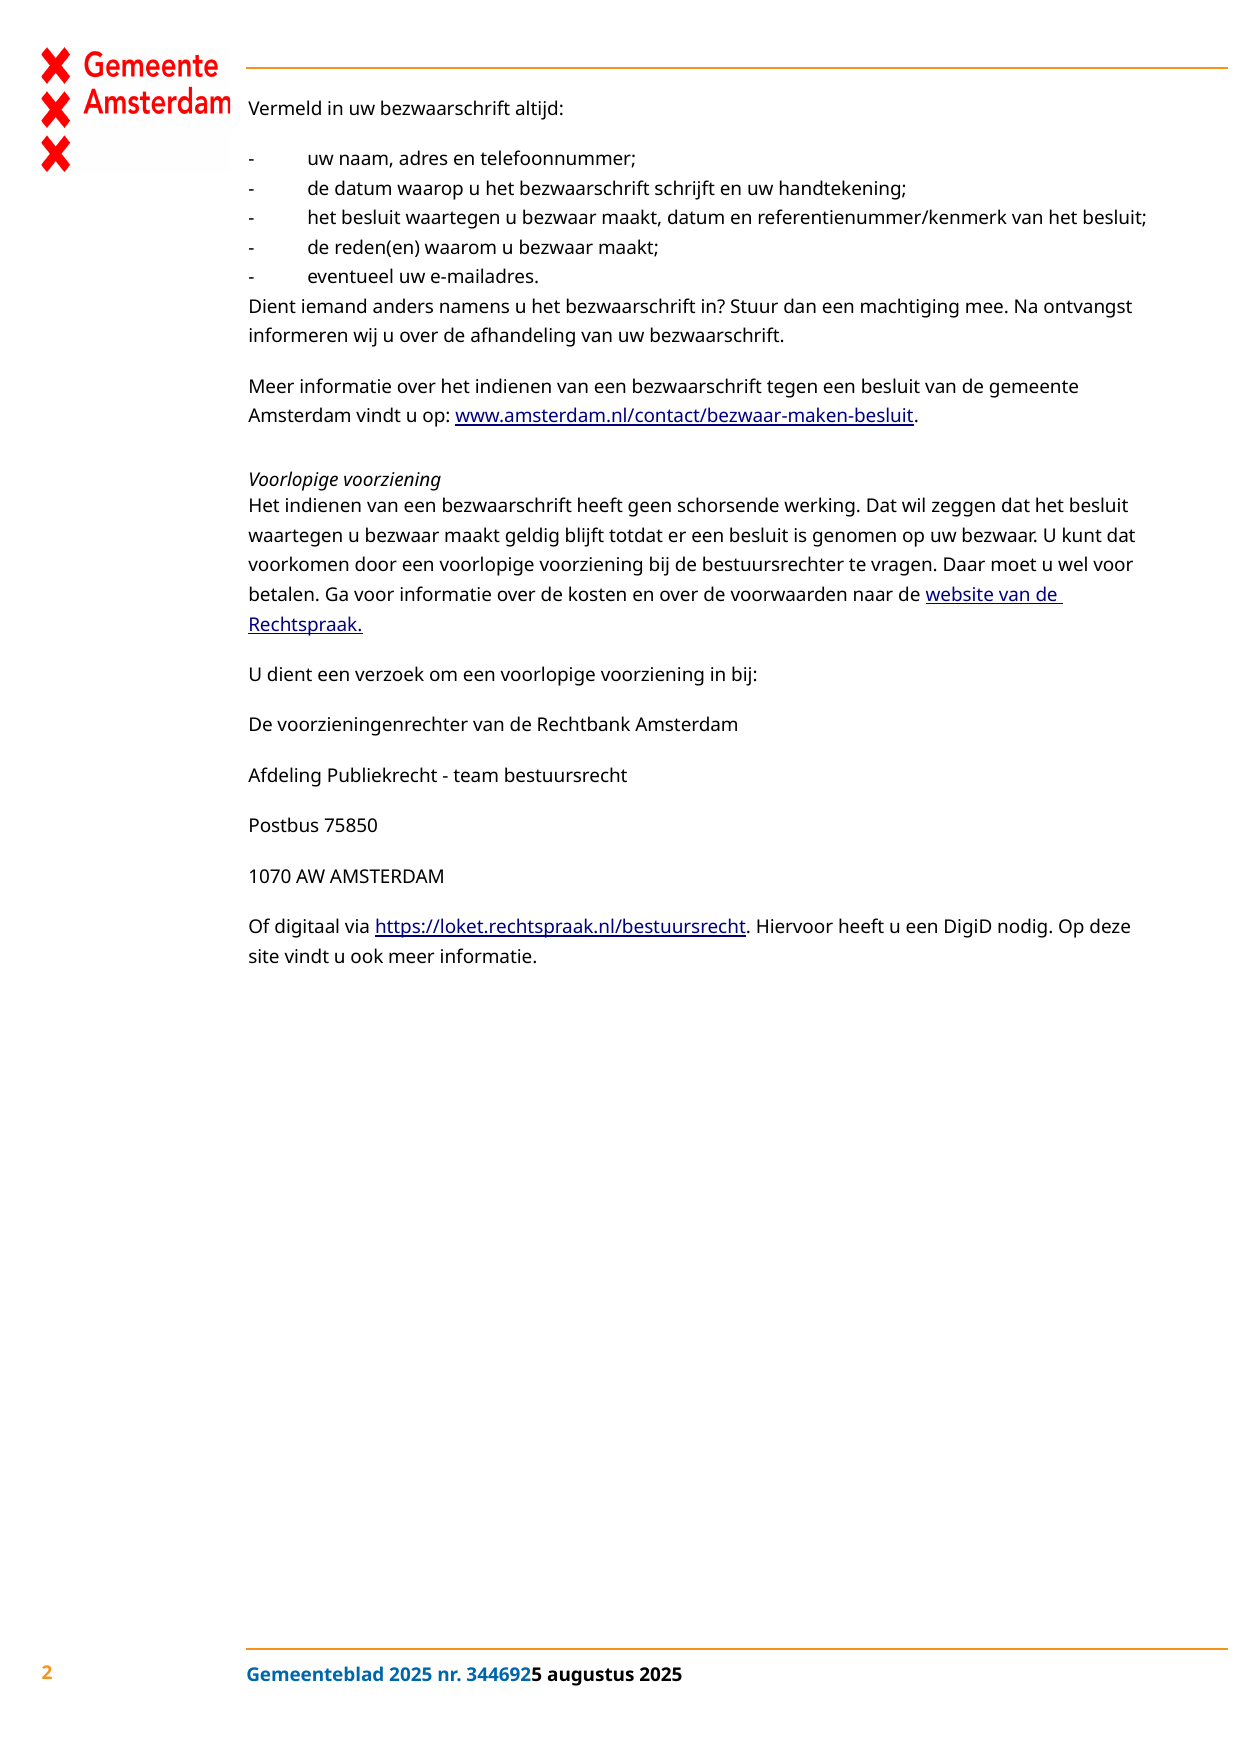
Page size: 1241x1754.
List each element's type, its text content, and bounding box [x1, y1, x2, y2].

text Postbus 75850 [248, 812, 1152, 838]
text Dient iemand anders namens u het bezwaarschrift in? Stuur dan een machtiging mee. Na ontvangst informeren wij u over de afhandeling van uw bezwaarschrift. [248, 293, 1152, 348]
text Of digitaal via https://loket.rechtspraak.nl/bestuursrecht. Hiervoor heeft u een DigiD nodig. Op deze site vindt u ook meer informatie. [248, 913, 1152, 968]
list eventueel uw e-mailadres. [248, 263, 1152, 289]
text Voorlopige voorziening [248, 467, 1152, 492]
list uw naam, adres en telefoonnummer; [248, 145, 1152, 171]
text De voorzieningenrechter van de Rechtbank Amsterdam [248, 712, 1152, 737]
text Vermeld in uw bezwaarschrift altijd: [248, 95, 1152, 121]
text Meer informatie over het indienen van een bezwaarschrift tegen een besluit van de gemeente Amsterdam vindt u op: www.amsterdam.nl/contact/bezwaar-maken-besluit. [248, 373, 1152, 428]
picture [41, 47, 231, 172]
text Afdeling Publiekrecht - team bestuursrecht [248, 762, 1152, 788]
text 1070 AW AMSTERDAM [248, 863, 1152, 888]
list de datum waarop u het bezwaarschrift schrijft en uw handtekening; [248, 175, 1152, 201]
text Het indienen van een bezwaarschrift heeft geen schorsende werking. Dat wil zeggen dat het besluit waartegen u bezwaar maakt geldig blijft totdat er een besluit is genomen op uw bezwaar. U kunt dat voorkomen door een voorlopige voorziening bij de bestuursrechter te vragen. Daar moet u wel voor betalen. Ga voor informatie over de kosten en over de voorwaarden naar de website van de Rechtspraak. [248, 492, 1152, 636]
text U dient een verzoek om een voorlopige voorziening in bij: [248, 661, 1152, 687]
list de reden(en) waarom u bezwaar maakt; [248, 234, 1152, 260]
list het besluit waartegen u bezwaar maakt, datum en referentienummer/kenmerk van het besluit; [248, 204, 1152, 230]
